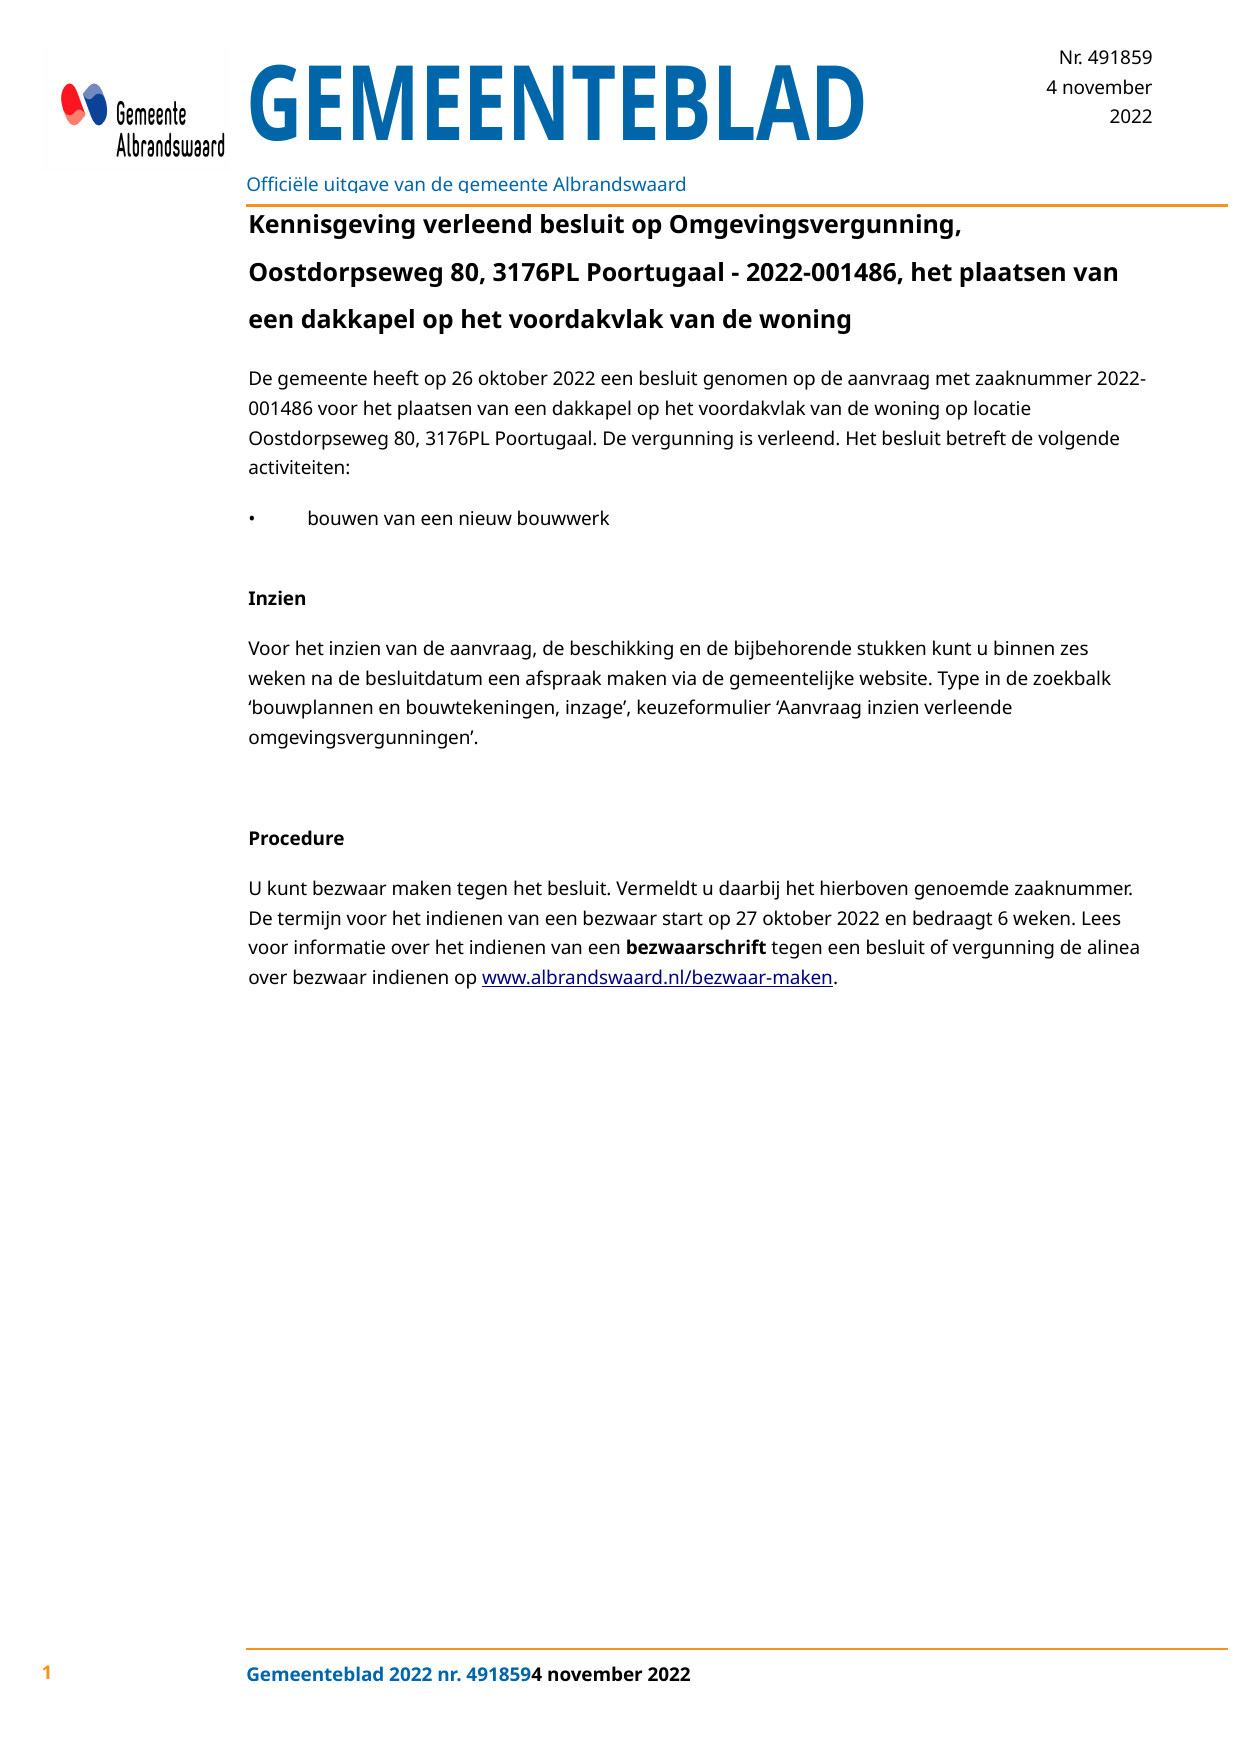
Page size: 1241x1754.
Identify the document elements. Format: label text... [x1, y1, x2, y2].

picture [41, 47, 231, 172]
list bouwen van een nieuw bouwwerk [248, 505, 1152, 530]
text Voor het inzien van de aanvraag, de beschikking en de bijbehorende stukken kunt u binnen zes weken na de besluitdatum een afspraak maken via de gemeentelijke website. Type in de zoekbalk ‘bouwplannen en bouwtekeningen, inzage’, keuzeformulier ‘Aanvraag inzien verleende omgevingsvergunningen’. [248, 635, 1152, 749]
text Inzien [248, 585, 1152, 610]
text De gemeente heeft op 26 oktober 2022 een besluit genomen op de aanvraag met zaaknummer 2022-001486 voor het plaatsen van een dakkapel op het voordakvlak van de woning op locatie Oostdorpseweg 80, 3176PL Poortugaal. De vergunning is verleend. Het besluit betreft de volgende activiteiten: [248, 366, 1152, 480]
text Kennisgeving verleend besluit op Omgevingsvergunning, Oostdorpseweg 80, 3176PL Poortugaal - 2022-001486, het plaatsen van een dakkapel op het voordakvlak van de woning [248, 207, 1152, 336]
text Procedure [248, 825, 1152, 850]
text U kunt bezwaar maken tegen het besluit. Vermeldt u daarbij het hierboven genoemde zaaknummer. De termijn voor het indienen van een bezwaar start op 27 oktober 2022 en bedraagt 6 weken. Lees voor informatie over het indienen van een bezwaarschrift tegen een besluit of vergunning de alinea over bezwaar indienen op www.albrandswaard.nl/bezwaar-maken. [248, 875, 1152, 989]
